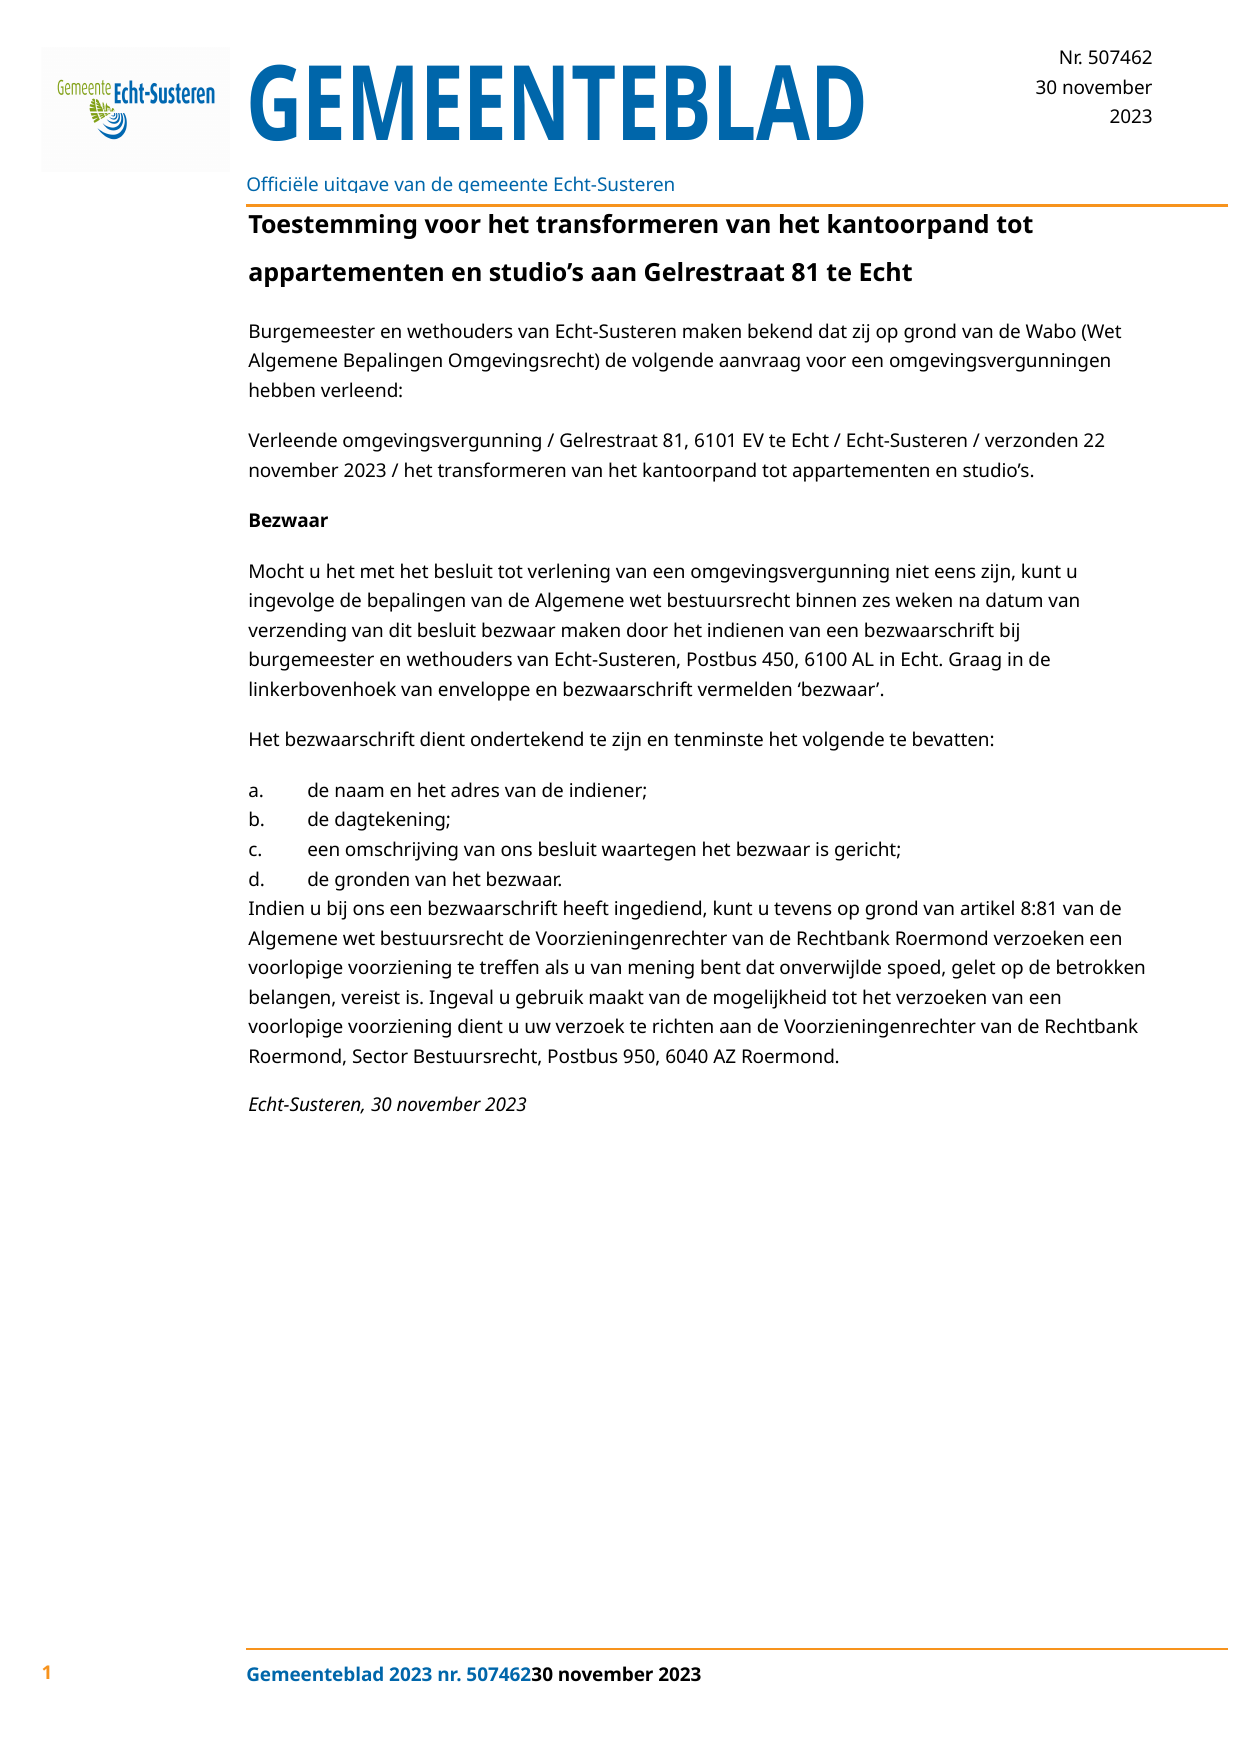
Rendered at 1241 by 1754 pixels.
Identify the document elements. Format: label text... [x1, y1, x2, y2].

text Bezwaar [248, 507, 1152, 533]
text Verleende omgevingsvergunning / Gelrestraat 81, 6101 EV te Echt / Echt-Susteren / verzonden 22 november 2023 / het transformeren van het kantoorpand tot appartementen en studio’s. [248, 427, 1152, 483]
picture [41, 47, 231, 172]
list de naam en het adres van de indiener; [248, 777, 1152, 803]
text Toestemming voor het transformeren van het kantoorpand tot appartementen en studio’s aan Gelrestraat 81 te Echt [248, 207, 1152, 288]
text Mocht u het met het besluit tot verlening van een omgevingsvergunning niet eens zijn, kunt u ingevolge de bepalingen van de Algemene wet bestuursrecht binnen zes weken na datum van verzending van dit besluit bezwaar maken door het indienen van een bezwaarschrift bij burgemeester en wethouders van Echt-Susteren, Postbus 450, 6100 AL in Echt. Graag in de linkerbovenhoek van enveloppe en bezwaarschrift vermelden ‘bezwaar’. [248, 558, 1152, 702]
list de gronden van het bezwaar. [248, 866, 1152, 892]
text Echt-Susteren, 30 november 2023 [248, 1091, 1152, 1117]
text Burgemeester en wethouders van Echt-Susteren maken bekend dat zij op grond van de Wabo (Wet Algemene Bepalingen Omgevingsrecht) de volgende aanvraag voor een omgevingsvergunningen hebben verleend: [248, 318, 1152, 403]
list een omschrijving van ons besluit waartegen het bezwaar is gericht; [248, 836, 1152, 862]
text Indien u bij ons een bezwaarschrift heeft ingediend, kunt u tevens op grond van artikel 8:81 van de Algemene wet bestuursrecht de Voorzieningenrechter van de Rechtbank Roermond verzoeken een voorlopige voorziening te treffen als u van mening bent dat onverwijlde spoed, gelet op de betrokken belangen, vereist is. Ingeval u gebruik maakt van de mogelijkheid tot het verzoeken van een voorlopige voorziening dient u uw verzoek te richten aan de Voorzieningenrechter van de Rechtbank Roermond, Sector Bestuursrecht, Postbus 950, 6040 AZ Roermond. [248, 895, 1152, 1069]
list de dagtekening; [248, 807, 1152, 832]
text Het bezwaarschrift dient ondertekend te zijn en tenminste het volgende te bevatten: [248, 727, 1152, 752]
